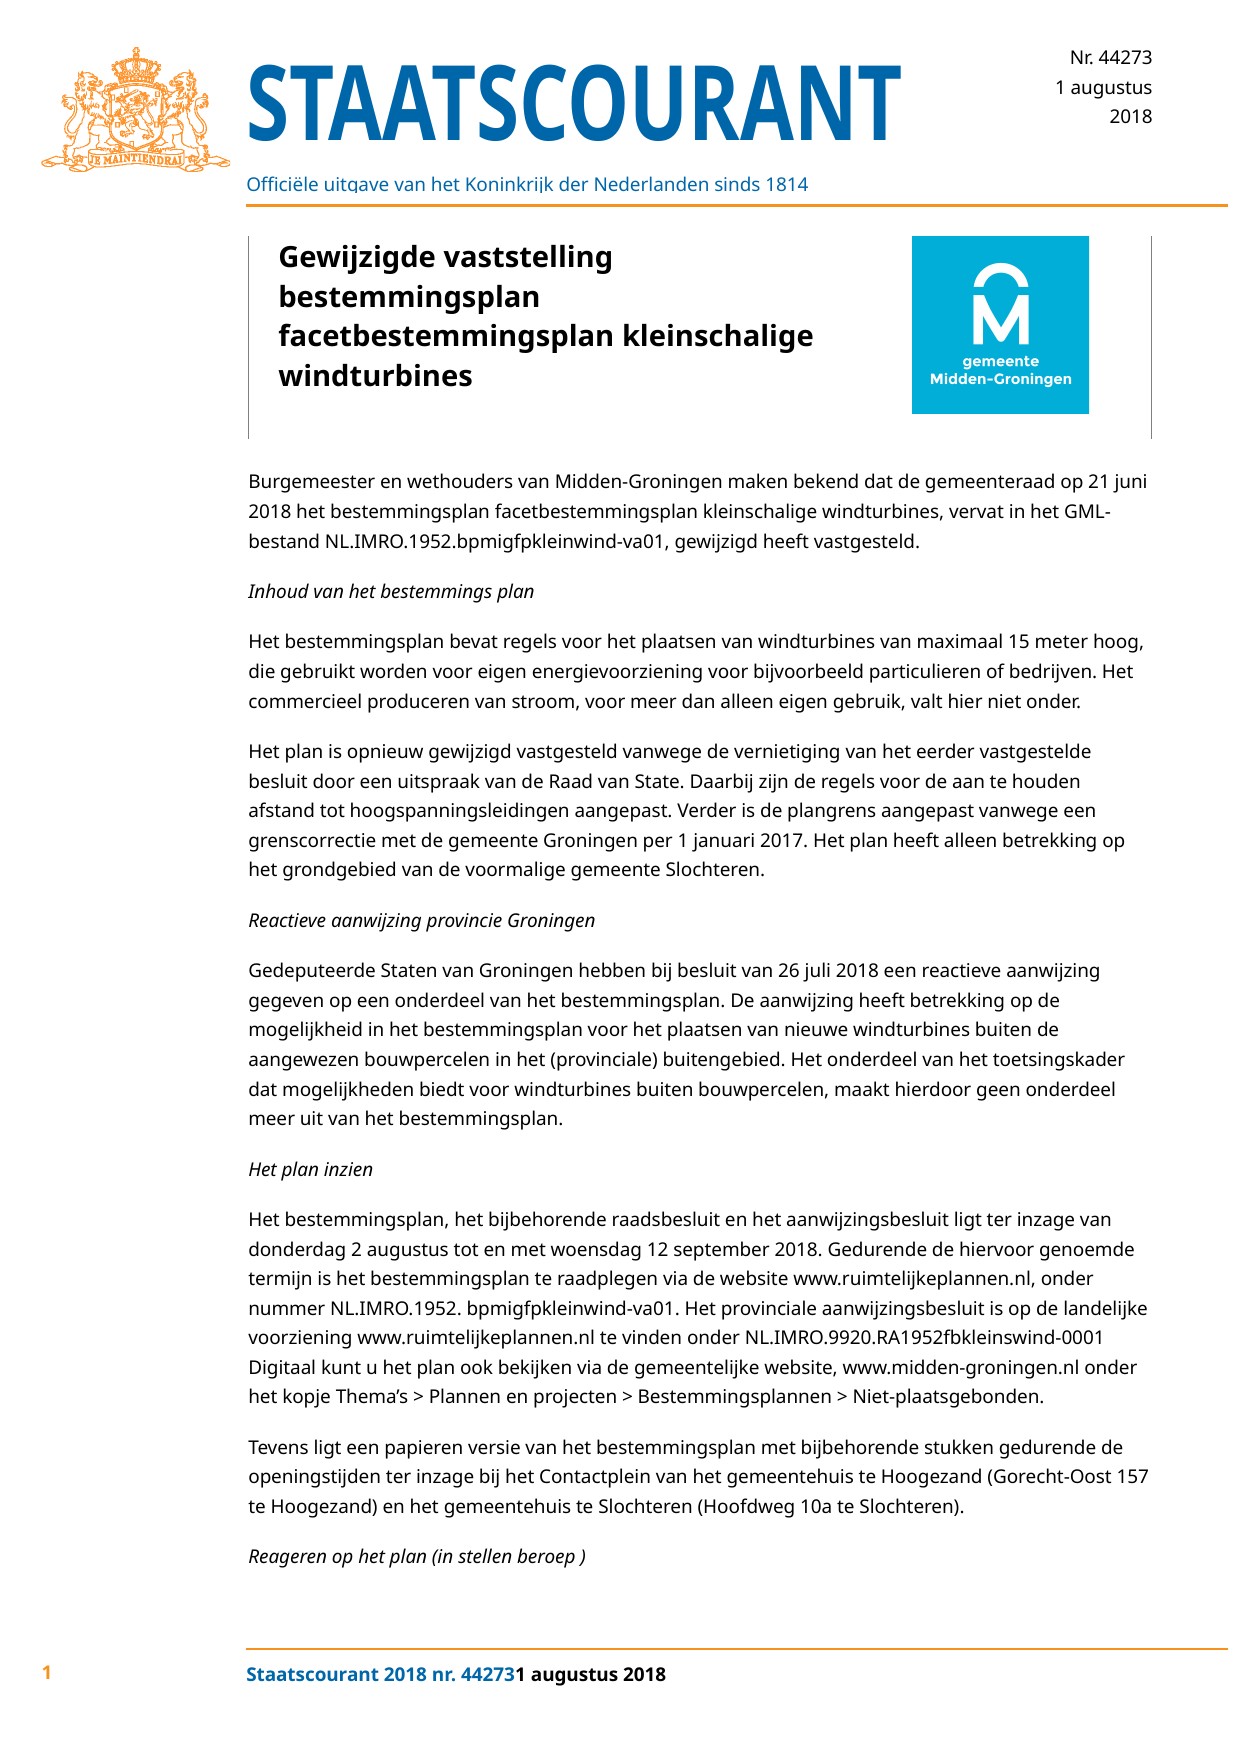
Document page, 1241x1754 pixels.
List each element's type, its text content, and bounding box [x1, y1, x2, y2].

text Het bestemmingsplan, het bijbehorende raadsbesluit en het aanwijzingsbesluit ligt ter inzage van donderdag 2 augustus tot en met woensdag 12 september 2018. Gedurende de hiervoor genoemde termijn is het bestemmingsplan te raadplegen via de website www.ruimtelijkeplannen.nl, onder nummer NL.IMRO.1952. bpmigfpkleinwind-va01. Het provinciale aanwijzingsbesluit is op de landelijke voorziening www.ruimtelijkeplannen.nl te vinden onder NL.IMRO.9920.RA1952fbkleinswind-0001 Digitaal kunt u het plan ook bekijken via de gemeentelijke website, www.midden-groningen.nl onder het kopje Thema’s > Plannen en projecten > Bestemmingsplannen > Niet-plaatsgebonden. [248, 1206, 1152, 1409]
text Burgemeester en wethouders van Midden-Groningen maken bekend dat de gemeenteraad op 21 juni 2018 het bestemmingsplan facetbestemmingsplan kleinschalige windturbines, vervat in het GML-bestand NL.IMRO.1952.bpmigfpkleinwind-va01, gewijzigd heeft vastgesteld. [248, 469, 1152, 553]
table_header Gewijzigde vaststelling bestemmingsplan facetbestemmingsplan kleinschalige windturbines [249, 236, 850, 439]
picture [974, 296, 1028, 344]
table_header [850, 414, 1151, 439]
table_header [850, 236, 912, 413]
picture [1046, 377, 1052, 385]
picture [983, 359, 989, 366]
picture [932, 374, 942, 383]
text Inhoud van het bestemmings plan [248, 578, 1152, 604]
text Het bestemmingsplan bevat regels voor het plaatsen van windturbines van maximaal 15 meter hoog, die gebruikt worden voor eigen energievoorziening voor bijvoorbeeld particulieren of bedrijven. Het commercieel produceren van stroom, voor meer dan alleen eigen gebruik, valt hier niet onder. [248, 629, 1152, 713]
picture [975, 264, 1027, 286]
picture [964, 359, 971, 368]
text Reageren op het plan (in stellen beroep ) [248, 1544, 1152, 1569]
table_header [1090, 236, 1151, 413]
text Gedeputeerde Staten van Groningen hebben bij besluit van 26 juli 2018 een reactieve aanwijzing gegeven op een onderdeel van het bestemmingsplan. De aanwijzing heeft betrekking op de mogelijkheid in het bestemmingsplan voor het plaatsen van nieuwe windturbines buiten de aangewezen bouwpercelen in het (provinciale) buitengebied. Het onderdeel van het toetsingskader dat mogelijkheden biedt voor windturbines buiten bouwpercelen, maakt hierdoor geen onderdeel meer uit van het bestemmingsplan. [248, 957, 1152, 1131]
text Tevens ligt een papieren versie van het bestemmingsplan met bijbehorende stukken gedurende de openingstijden ter inzage bij het Contactplein van het gemeentehuis te Hoogezand (Gorecht-Oost 157 te Hoogezand) en het gemeentehuis te Slochteren (Hoofdweg 10a te Slochteren). [248, 1434, 1152, 1519]
text Reactieve aanwijzing provincie Groningen [248, 907, 1152, 933]
text Het plan is opnieuw gewijzigd vastgesteld vanwege de vernietiging van het eerder vastgestelde besluit door een uitspraak van de Raad van State. Daarbij zijn de regels voor de aan te houden afstand tot hoogspanningsleidingen aangepast. Verder is de plangrens aangepast vanwege een grenscorrectie met de gemeente Groningen per 1 januari 2017. Het plan heeft alleen betrekking op het grondgebied van de voormalige gemeente Slochteren. [248, 738, 1152, 882]
text Het plan inzien [248, 1156, 1152, 1181]
picture [41, 47, 231, 172]
